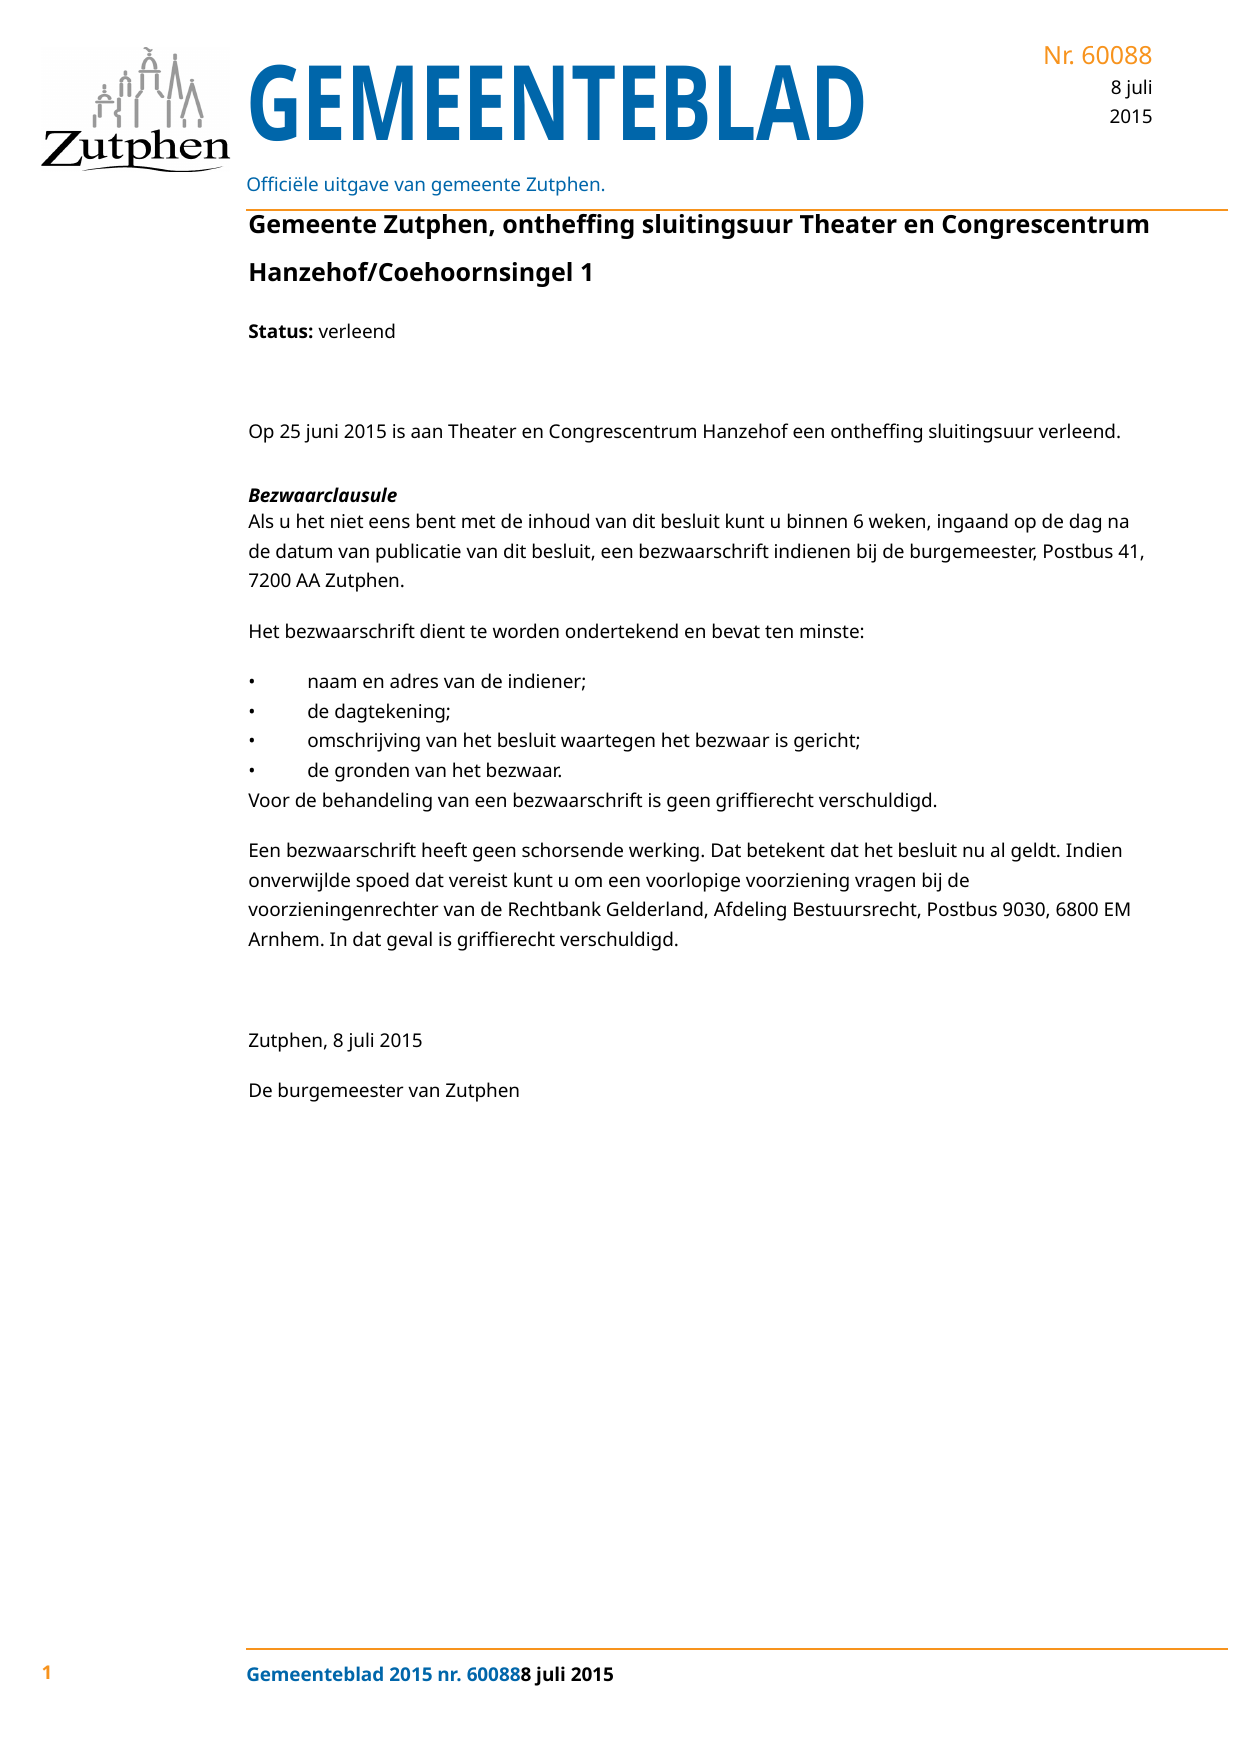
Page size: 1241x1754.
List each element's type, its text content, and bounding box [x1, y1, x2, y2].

text Een bezwaarschrift heeft geen schorsende werking. Dat betekent dat het besluit nu al geldt. Indien onverwijlde spoed dat vereist kunt u om een voorlopige voorziening vragen bij de voorzieningenrechter van de Rechtbank Gelderland, Afdeling Bestuursrecht, Postbus 9030, 6800 EM Arnhem. In dat geval is griffierecht verschuldigd. [248, 837, 1152, 952]
text Op 25 juni 2015 is aan Theater en Congrescentrum Hanzehof een ontheffing sluitingsuur verleend. [248, 419, 1152, 444]
text Status: verleend [248, 318, 1152, 344]
text Gemeente Zutphen, ontheffing sluitingsuur Theater en Congrescentrum Hanzehof/Coehoornsingel 1 [248, 211, 1152, 288]
picture [41, 47, 231, 172]
text Bezwaarclausule [248, 483, 1152, 508]
text De burgemeester van Zutphen [248, 1077, 1152, 1103]
text Voor de behandeling van een bezwaarschrift is geen griffierecht verschuldigd. [248, 787, 1152, 812]
text Zutphen, 8 juli 2015 [248, 1027, 1152, 1052]
list omschrijving van het besluit waartegen het bezwaar is gericht; [248, 728, 1152, 753]
list de gronden van het bezwaar. [248, 757, 1152, 783]
text Als u het niet eens bent met de inhoud van dit besluit kunt u binnen 6 weken, ingaand op de dag na de datum van publicatie van dit besluit, een bezwaarschrift indienen bij de burgemeester, Postbus 41, 7200 AA Zutphen. [248, 508, 1152, 593]
text Het bezwaarschrift dient te worden ondertekend en bevat ten minste: [248, 618, 1152, 644]
list naam en adres van de indiener; [248, 668, 1152, 694]
list de dagtekening; [248, 698, 1152, 724]
